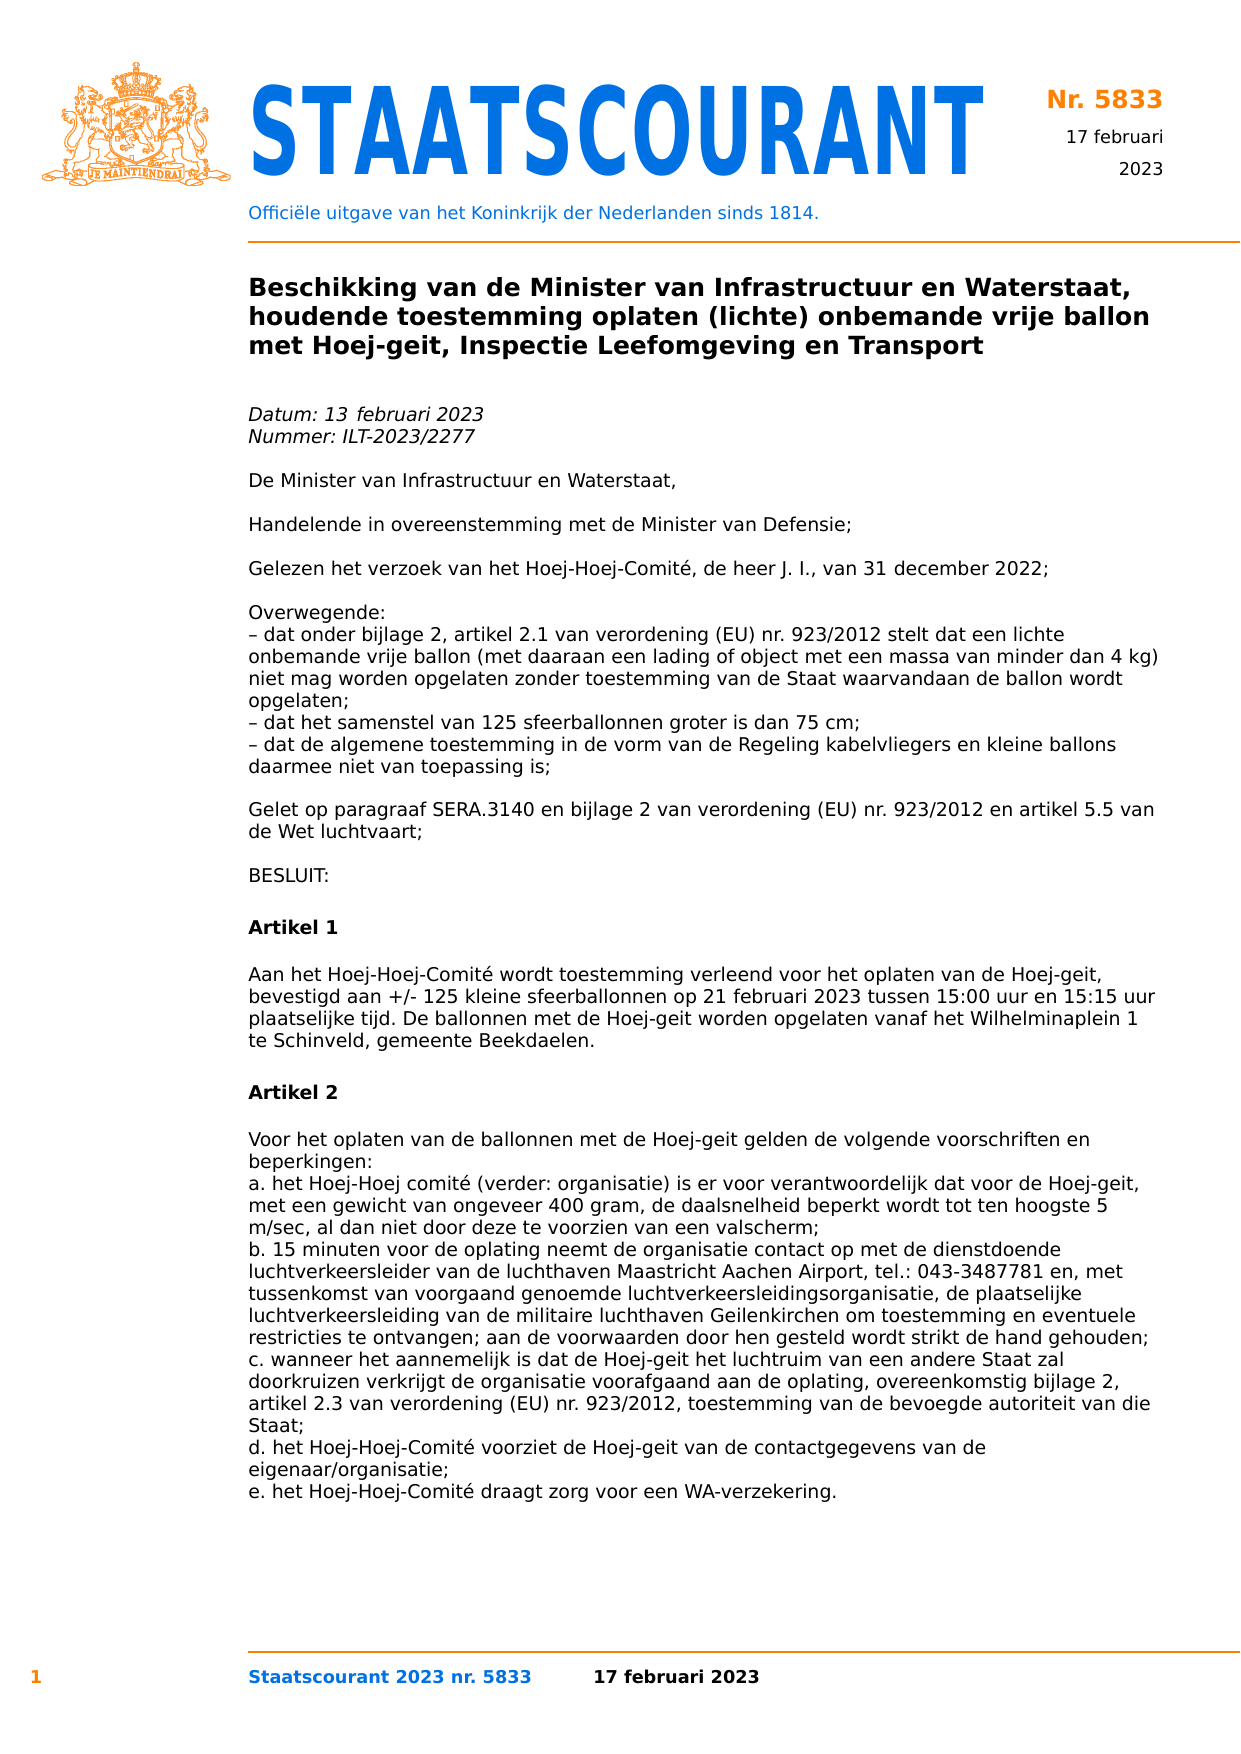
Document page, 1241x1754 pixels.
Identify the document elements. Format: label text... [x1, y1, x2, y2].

text e. het Hoej-Hoej-Comité draagt zorg voor een WA-verzekering. [248, 1481, 1163, 1503]
text Aan het Hoej-Hoej-Comité wordt toestemming verleend voor het oplaten van de Hoej-geit, bevestigd aan +/- 125 kleine sfeerballonnen op 21 februari 2023 tussen 15:00 uur en 15:15 uur plaatselijke tijd. De ballonnen met de Hoej-geit worden opgelaten vanaf het Wilhelminaplein 1 te Schinveld, gemeente Beekdaelen. [248, 964, 1163, 1052]
text c. wanneer het aannemelijk is dat de Hoej-geit het luchtruim van een andere Staat zal doorkruizen verkrijgt de organisatie voorafgaand aan de oplating, overeenkomstig bijlage 2, artikel 2.3 van verordening (EU) nr. 923/2012, toestemming van de bevoegde autoriteit van die Staat; [248, 1349, 1163, 1437]
text Gelezen het verzoek van het Hoej-Hoej-Comité, de heer J. I., van 31 december 2022; [248, 558, 1163, 580]
table_header [25, 62, 248, 241]
subtitle Artikel 1 [248, 917, 1163, 939]
table_cell Officiële uitgave van het Koninkrijk der Nederlanden sinds 1814. [248, 203, 1240, 241]
table_header STAATSCOURANT [248, 62, 998, 203]
subtitle Artikel 2 [248, 1082, 1163, 1104]
text De Minister van Infrastructuur en Waterstaat, [248, 470, 1163, 492]
text – dat de algemene toestemming in de vorm van de Regeling kabelvliegers en kleine ballons daarmee niet van toepassing is; [248, 733, 1163, 777]
text Datum: 13 februari 2023 [248, 404, 1163, 426]
text d. het Hoej-Hoej-Comité voorziet de Hoej-geit van de contactgegevens van de eigenaar/organisatie; [248, 1437, 1163, 1481]
text a. het Hoej-Hoej comité (verder: organisatie) is er voor verantwoordelijk dat voor de Hoej-geit, met een gewicht van ongeveer 400 gram, de daalsnelheid beperkt wordt tot ten hoogste 5 m/sec, al dan niet door deze te voorzien van een valscherm; [248, 1173, 1163, 1239]
subtitle Beschikking van de Minister van Infrastructuur en Waterstaat, houdende toestemming oplaten (lichte) onbemande vrije ballon met Hoej-geit, Inspectie Leefomgeving en Transport [248, 273, 1163, 361]
text – dat onder bijlage 2, artikel 2.1 van verordening (EU) nr. 923/2012 stelt dat een lichte onbemande vrije ballon (met daaraan een lading of object met een massa van minder dan 4 kg) niet mag worden opgelaten zonder toestemming van de Staat waarvandaan de ballon wordt opgelaten; [248, 624, 1163, 712]
text Handelende in overeenstemming met de Minister van Defensie; [248, 514, 1163, 536]
text Voor het oplaten van de ballonnen met de Hoej-geit gelden de volgende voorschriften en beperkingen: [248, 1129, 1163, 1173]
text Gelet op paragraaf SERA.3140 en bijlage 2 van verordening (EU) nr. 923/2012 en artikel 5.5 van de Wet luchtvaart; [248, 799, 1163, 843]
table_cell 17 februari [998, 121, 1240, 153]
picture [41, 62, 231, 186]
text Nummer: ILT-2023/2277 [248, 426, 1163, 448]
table_cell 2023 [998, 153, 1240, 203]
text – dat het samenstel van 125 sfeerballonnen groter is dan 75 cm; [248, 712, 1163, 733]
table_header Nr. 5833 [998, 62, 1240, 121]
text Overwegende: [248, 602, 1163, 624]
text b. 15 minuten voor de oplating neemt de organisatie contact op met de dienstdoende luchtverkeersleider van de luchthaven Maastricht Aachen Airport, tel.: 043-3487781 en, met tussenkomst van voorgaand genoemde luchtverkeersleidingsorganisatie, de plaatselijke luchtverkeersleiding van de militaire luchthaven Geilenkirchen om toestemming en eventuele restricties te ontvangen; aan de voorwaarden door hen gesteld wordt strikt de hand gehouden; [248, 1239, 1163, 1349]
text BESLUIT: [248, 865, 1163, 887]
